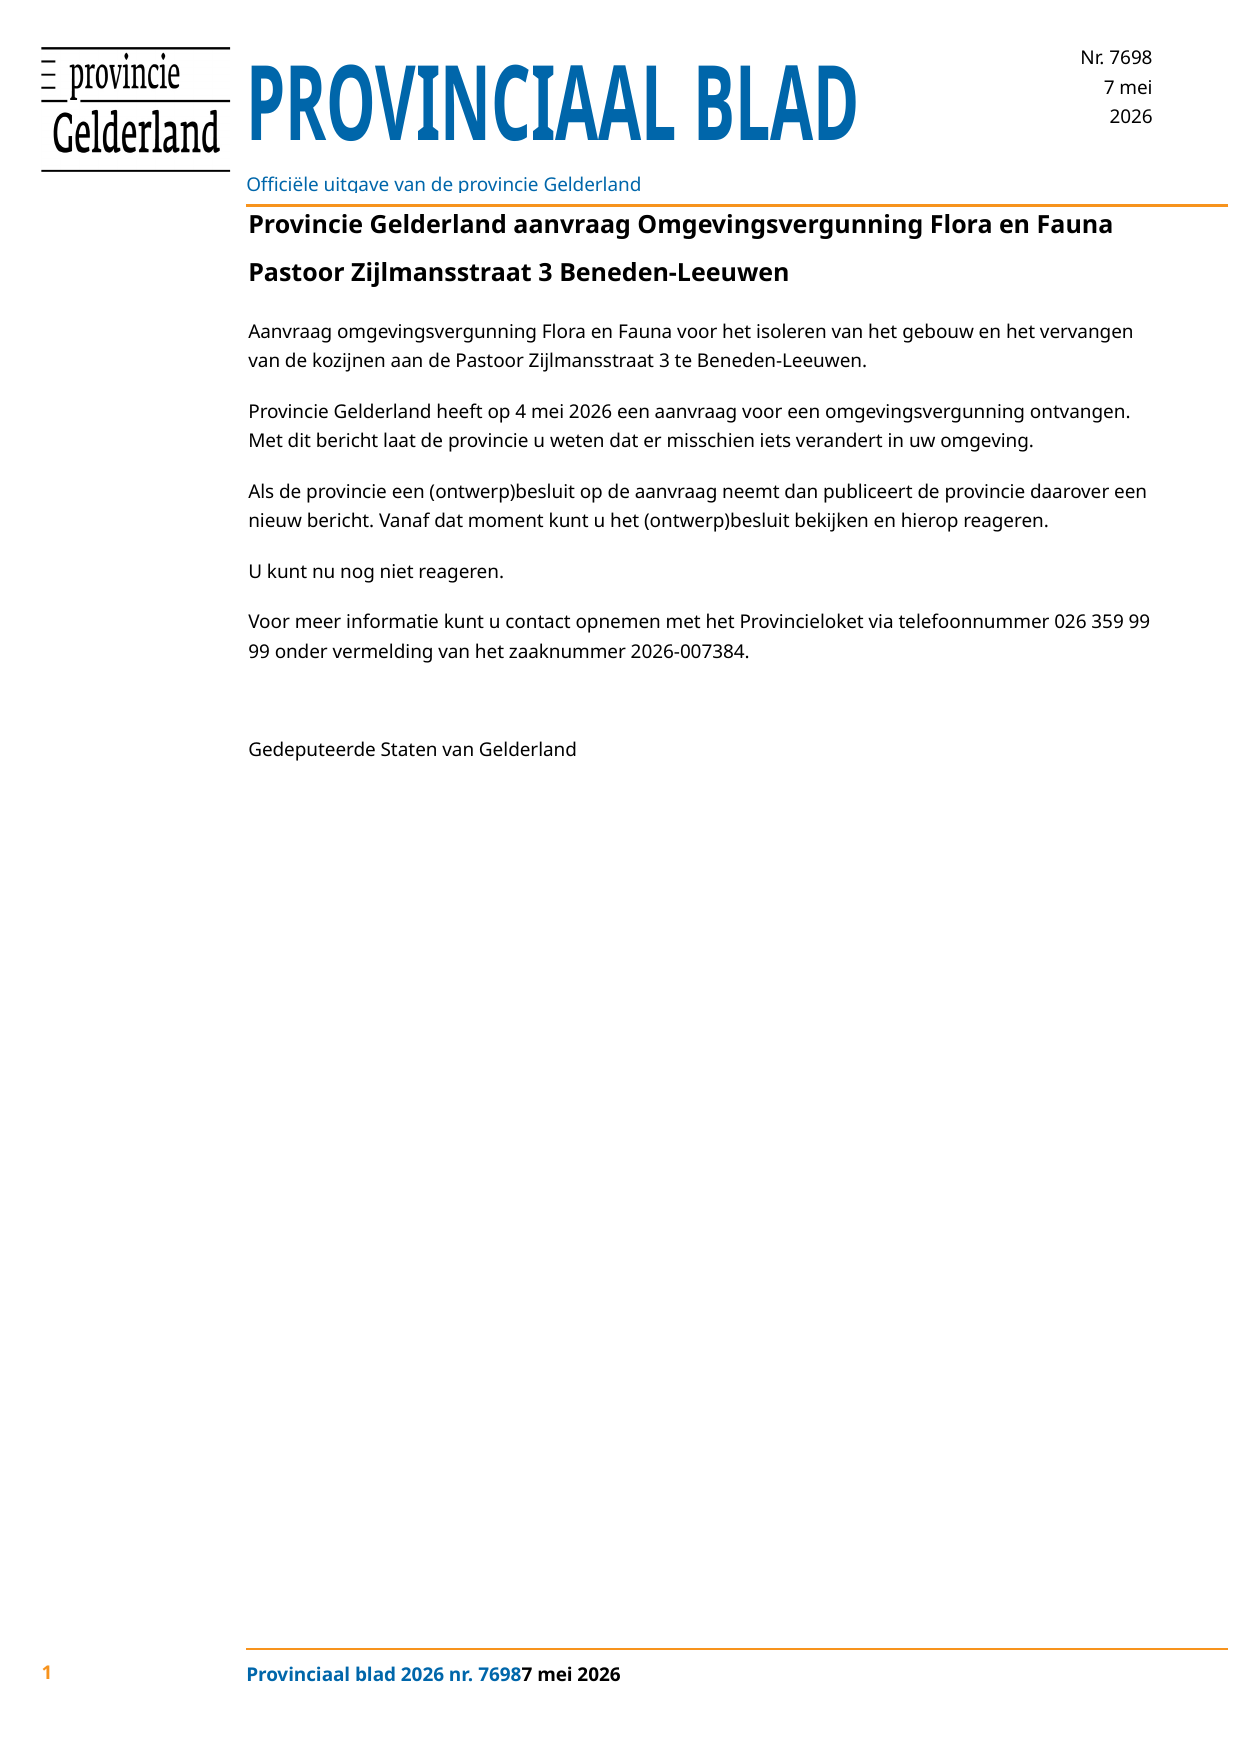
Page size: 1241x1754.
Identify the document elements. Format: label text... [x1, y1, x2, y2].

text Aanvraag omgevingsvergunning Flora en Fauna voor het isoleren van het gebouw en het vervangen van de kozijnen aan de Pastoor Zijlmansstraat 3 te Beneden-Leeuwen. [248, 318, 1152, 373]
text Gedeputeerde Staten van Gelderland [248, 736, 1152, 762]
text Provincie Gelderland heeft op 4 mei 2026 een aanvraag voor een omgevingsvergunning ontvangen. Met dit bericht laat de provincie u weten dat er misschien iets verandert in uw omgeving. [248, 398, 1152, 453]
picture [41, 47, 231, 172]
text Voor meer informatie kunt u contact opnemen met het Provincieloket via telefoonnummer 026 359 99 99 onder vermelding van het zaaknummer 2026-007384. [248, 608, 1152, 664]
text Provincie Gelderland aanvraag Omgevingsvergunning Flora en Fauna Pastoor Zijlmansstraat 3 Beneden-Leeuwen [248, 207, 1152, 288]
text Als de provincie een (ontwerp)besluit op de aanvraag neemt dan publiceert de provincie daarover een nieuw bericht. Vanaf dat moment kunt u het (ontwerp)besluit bekijken en hierop reageren. [248, 478, 1152, 533]
text U kunt nu nog niet reageren. [248, 558, 1152, 584]
